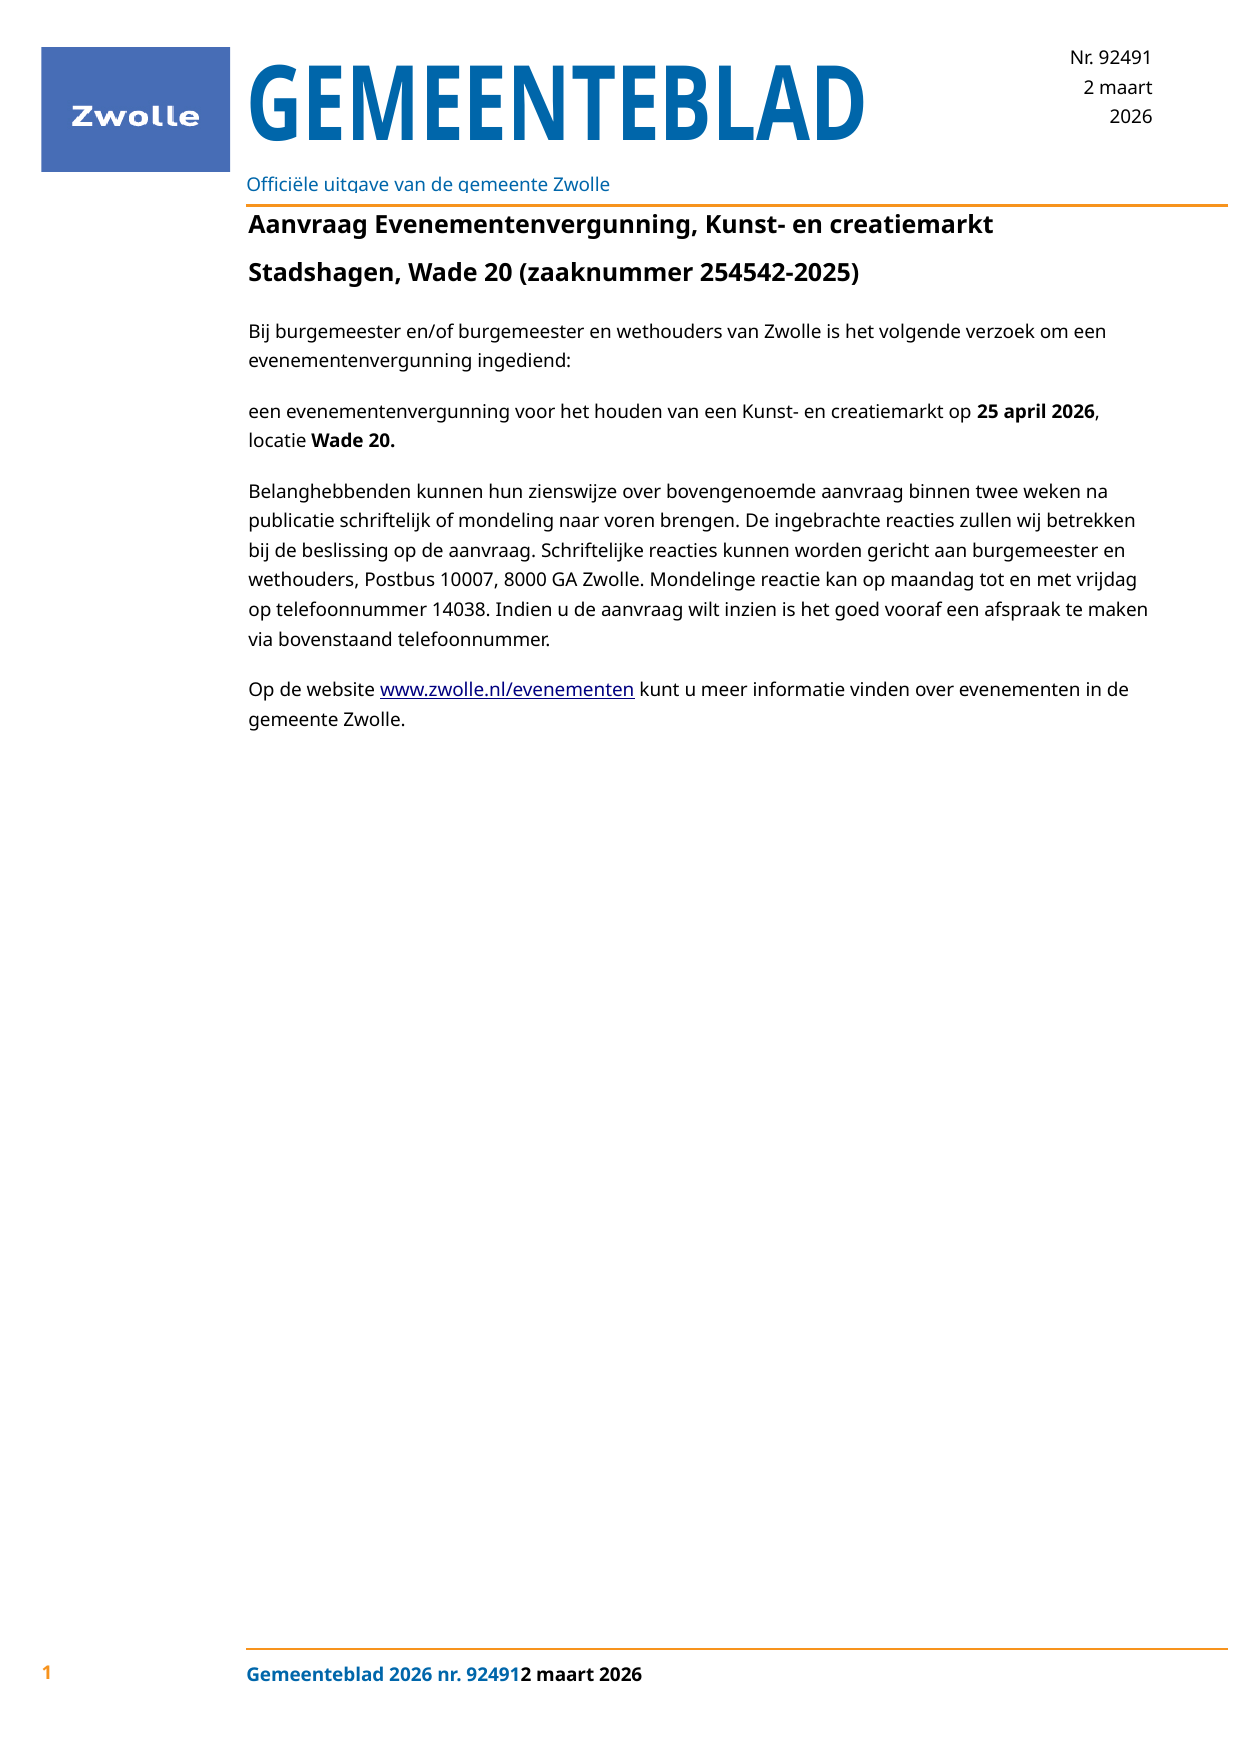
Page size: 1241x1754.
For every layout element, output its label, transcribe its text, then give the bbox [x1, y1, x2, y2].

picture [41, 47, 231, 172]
text Op de website www.zwolle.nl/evenementen kunt u meer informatie vinden over evenementen in de gemeente Zwolle. [248, 676, 1152, 732]
text Aanvraag Evenementenvergunning, Kunst- en creatiemarkt Stadshagen, Wade 20 (zaaknummer 254542-2025) [248, 207, 1152, 288]
text Belanghebbenden kunnen hun zienswijze over bovengenoemde aanvraag binnen twee weken na publicatie schriftelijk of mondeling naar voren brengen. De ingebrachte reacties zullen wij betrekken bij de beslissing op de aanvraag. Schriftelijke reacties kunnen worden gericht aan burgemeester en wethouders, Postbus 10007, 8000 GA Zwolle. Mondelinge reactie kan op maandag tot en met vrijdag op telefoonnummer 14038. Indien u de aanvraag wilt inzien is het goed vooraf een afspraak te maken via bovenstaand telefoonnummer. [248, 478, 1152, 652]
text een evenementenvergunning voor het houden van een Kunst- en creatiemarkt op 25 april 2026, locatie Wade 20. [248, 398, 1152, 453]
text Bij burgemeester en/of burgemeester en wethouders van Zwolle is het volgende verzoek om een evenementenvergunning ingediend: [248, 318, 1152, 373]
